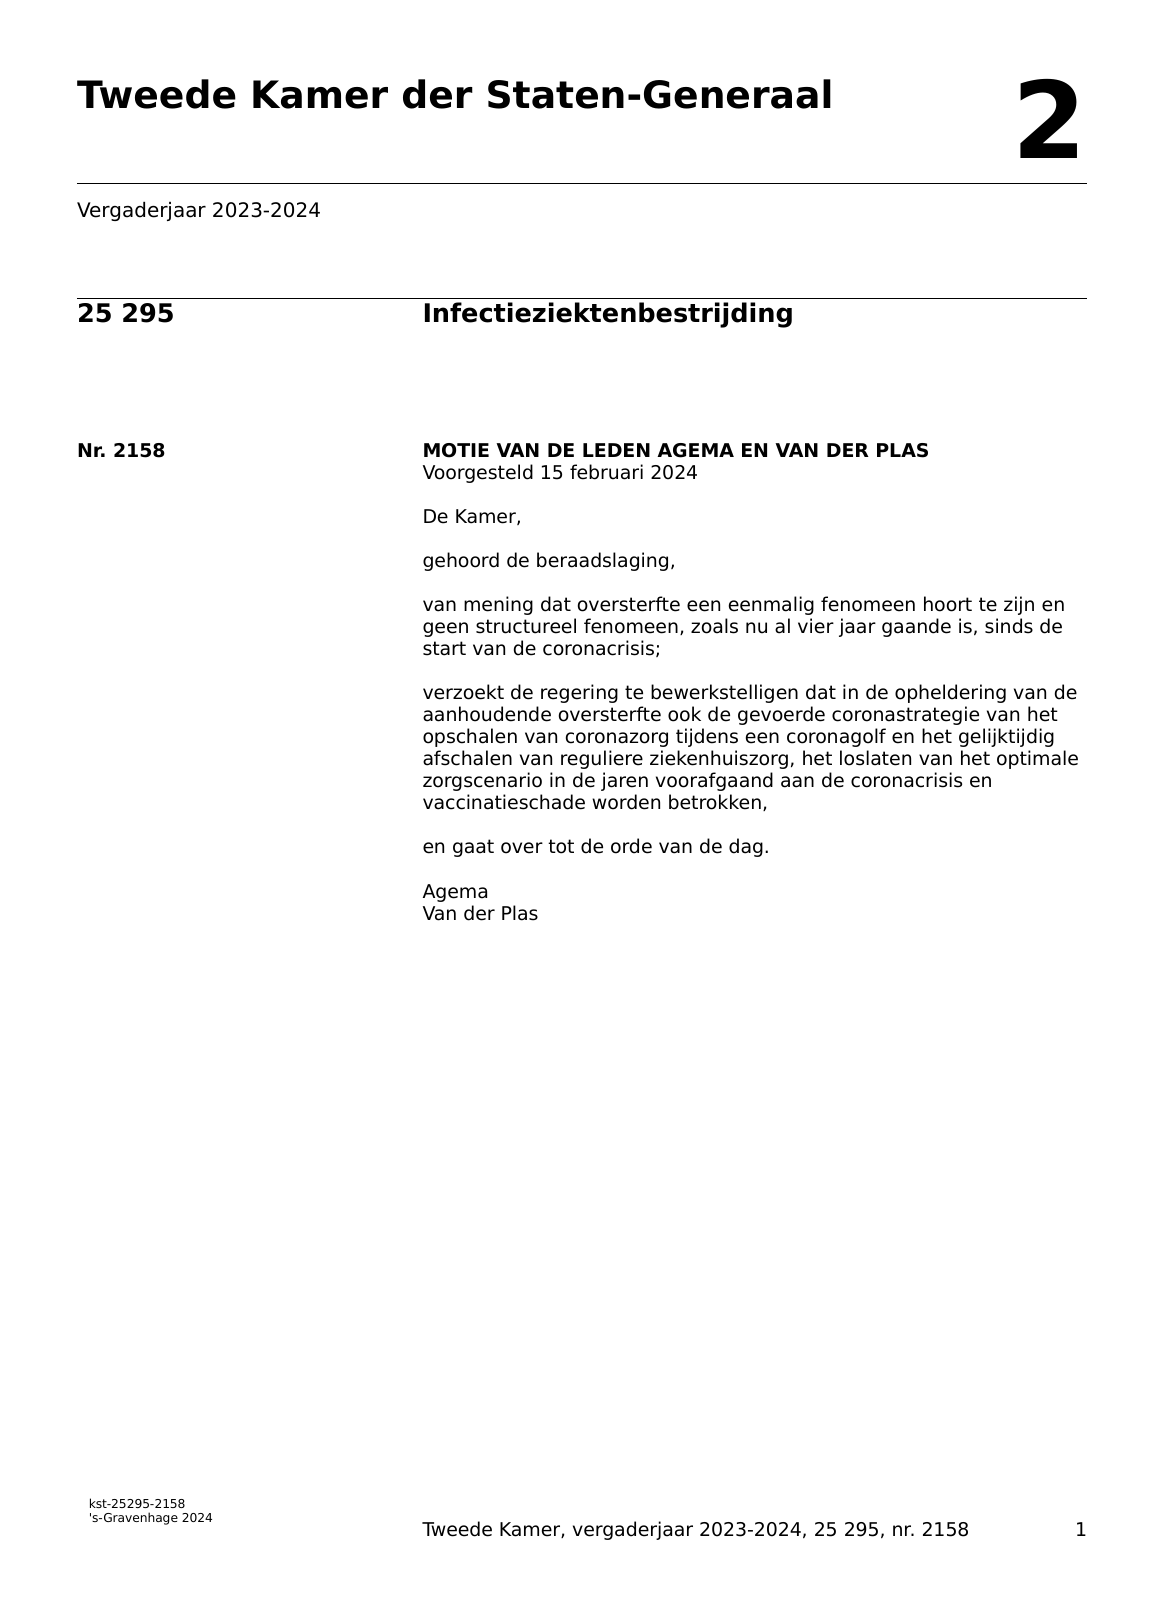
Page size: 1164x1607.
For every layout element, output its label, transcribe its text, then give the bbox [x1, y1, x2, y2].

table_header 2 [886, 59, 1087, 183]
text verzoekt de regering te bewerkstelligen dat in de opheldering van de aanhoudende oversterfte ook de gevoerde coronastrategie van het opschalen van coronazorg tijdens een coronagolf en het gelijktijdig afschalen van reguliere ziekenhuiszorg, het loslaten van het optimale zorgscenario in de jaren voorafgaand aan de coronacrisis en vaccinatieschade worden betrokken, [422, 682, 1087, 814]
table_cell Vergaderjaar 2023-2024 [77, 184, 1087, 298]
text De Kamer, [422, 506, 1087, 528]
text Agema [422, 881, 1087, 902]
text en gaat over tot de orde van de dag. [422, 836, 1087, 858]
subtitle Nr. 2158 MOTIE VAN DE LEDEN AGEMA EN VAN DER PLAS [77, 440, 1087, 462]
text van mening dat oversterfte een eenmalig fenomeen hoort te zijn en geen structureel fenomeen, zoals nu al vier jaar gaande is, sinds de start van de coronacrisis; [422, 594, 1087, 660]
text 's-Gravenhage 2024 [88, 1511, 323, 1525]
text Van der Plas [422, 902, 1087, 924]
text Voorgesteld 15 februari 2024 [422, 462, 1087, 484]
subtitle 25 295 Infectieziektenbestrijding [77, 299, 1087, 329]
text kst-25295-2158 [88, 1497, 323, 1511]
text gehoord de beraadslaging, [422, 550, 1087, 572]
table_header Tweede Kamer der Staten-Generaal [77, 59, 886, 183]
